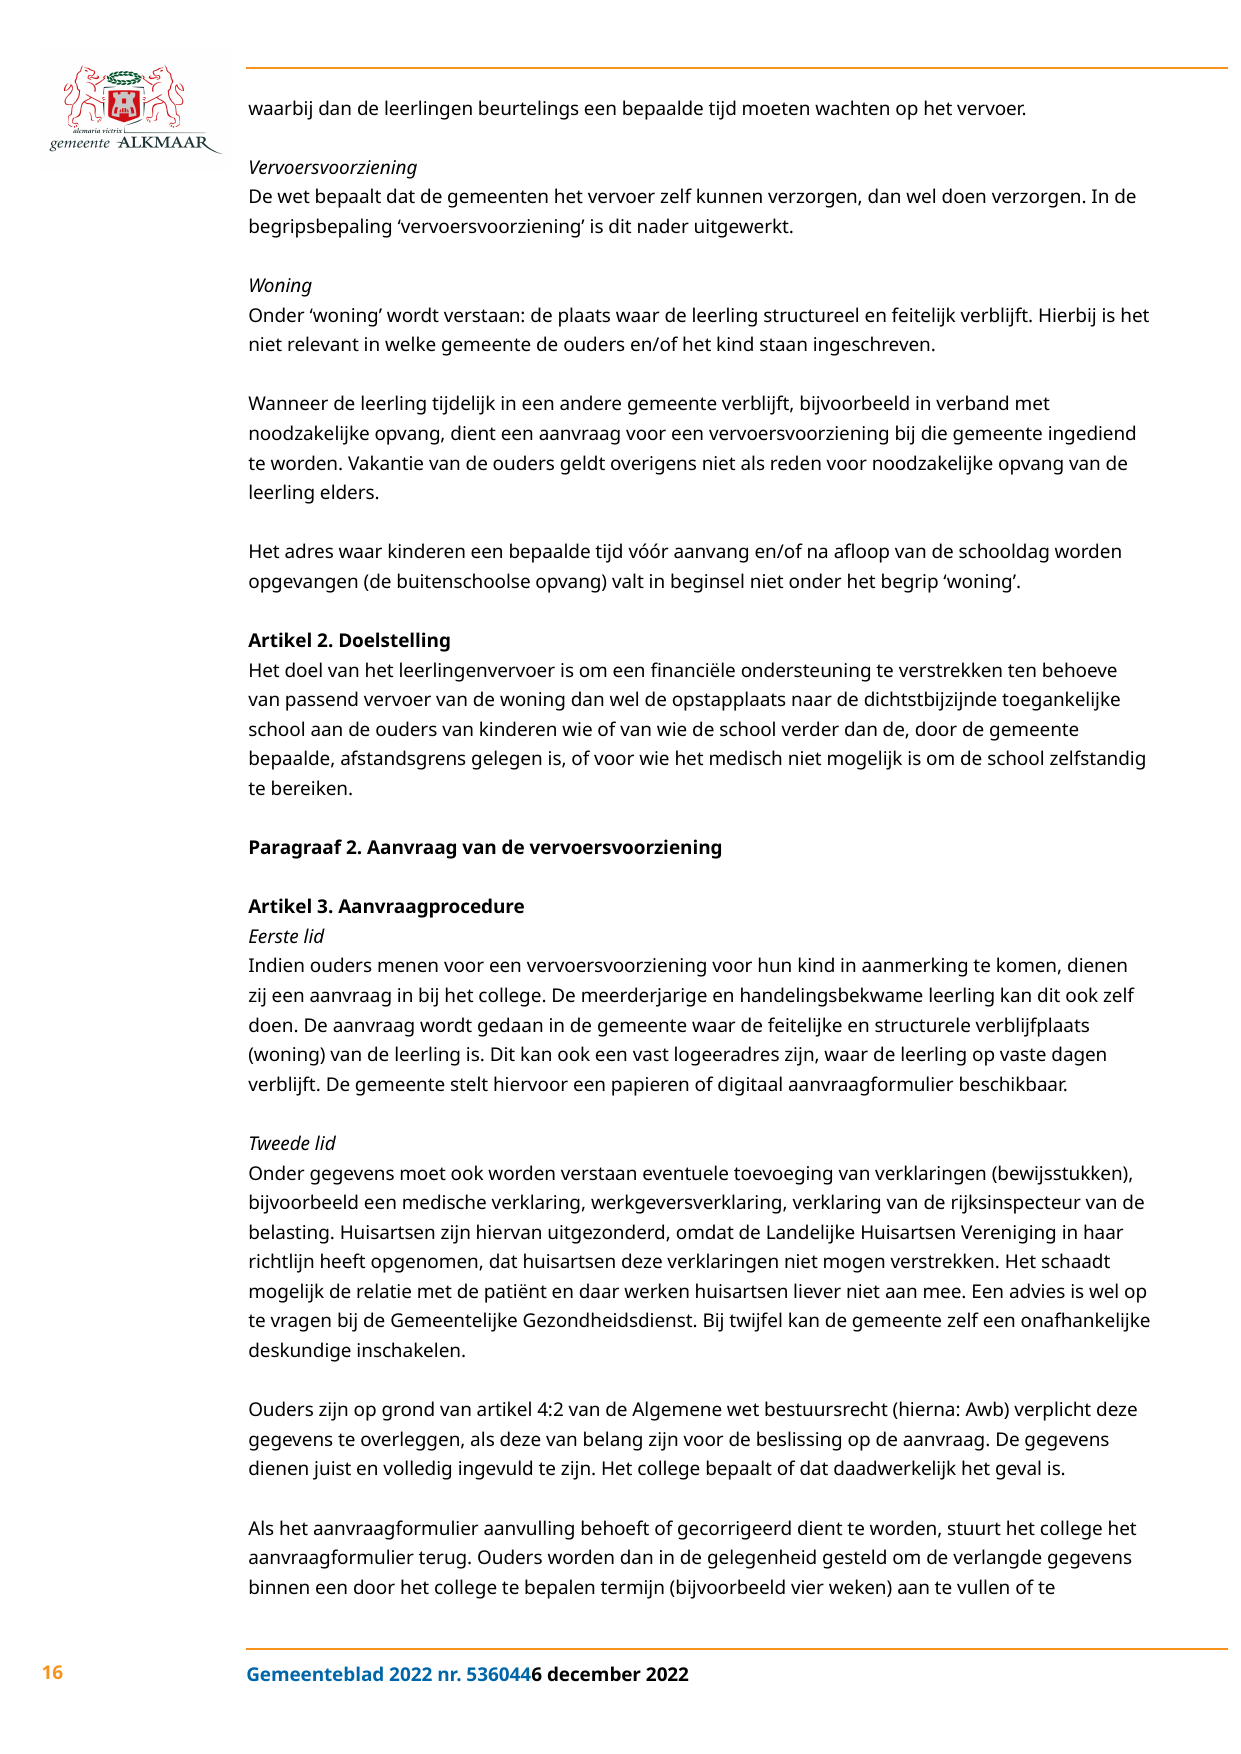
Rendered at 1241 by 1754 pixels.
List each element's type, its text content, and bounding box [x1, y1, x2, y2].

text Indien ouders menen voor een vervoersvoorziening voor hun kind in aanmerking te komen, dienen zij een aanvraag in bij het college. De meerderjarige en handelingsbekwame leerling kan dit ook zelf doen. De aanvraag wordt gedaan in de gemeente waar de feitelijke en structurele verblijfplaats (woning) van de leerling is. Dit kan ook een vast logeeradres zijn, waar de leerling op vaste dagen verblijft. De gemeente stelt hiervoor een papieren of digitaal aanvraagformulier beschikbaar. [248, 953, 1152, 1097]
text De wet bepaalt dat de gemeenten het vervoer zelf kunnen verzorgen, dan wel doen verzorgen. In de begripsbepaling ‘vervoersvoorziening’ is dit nader uitgewerkt. [248, 183, 1152, 239]
text Het doel van het leerlingenvervoer is om een financiële ondersteuning te verstrekken ten behoeve van passend vervoer van de woning dan wel de opstapplaats naar de dichtstbijzijnde toegankelijke school aan de ouders van kinderen wie of van wie de school verder dan de, door de gemeente bepaalde, afstandsgrens gelegen is, of voor wie het medisch niet mogelijk is om de school zelfstandig te bereiken. [248, 657, 1152, 801]
text Ouders zijn op grond van artikel 4:2 van de Algemene wet bestuursrecht (hierna: Awb) verplicht deze gegevens te overleggen, als deze van belang zijn voor de beslissing op de aanvraag. De gegevens dienen juist en volledig ingevuld te zijn. Het college bepaalt of dat daadwerkelijk het geval is. [248, 1396, 1152, 1481]
text Als het aanvraagformulier aanvulling behoeft of gecorrigeerd dient te worden, stuurt het college het aanvraagformulier terug. Ouders worden dan in de gelegenheid gesteld om de verlangde gegevens binnen een door het college te bepalen termijn (bijvoorbeeld vier weken) aan te vullen of te [248, 1515, 1152, 1600]
text Artikel 2. Doelstelling [248, 627, 1152, 653]
text Onder gegevens moet ook worden verstaan eventuele toevoeging van verklaringen (bewijsstukken), bijvoorbeeld een medische verklaring, werkgeversverklaring, verklaring van de rijksinspecteur van de belasting. Huisartsen zijn hiervan uitgezonderd, omdat de Landelijke Huisartsen Vereniging in haar richtlijn heeft opgenomen, dat huisartsen deze verklaringen niet mogen verstrekken. Het schaadt mogelijk de relatie met de patiënt en daar werken huisartsen liever niet aan mee. Een advies is wel op te vragen bij de Gemeentelijke Gezondheidsdienst. Bij twijfel kan de gemeente zelf een onafhankelijke deskundige inschakelen. [248, 1160, 1152, 1363]
text Onder ‘woning’ wordt verstaan: de plaats waar de leerling structureel en feitelijk verblijft. Hierbij is het niet relevant in welke gemeente de ouders en/of het kind staan ingeschreven. [248, 302, 1152, 357]
text Wanneer de leerling tijdelijk in een andere gemeente verblijft, bijvoorbeeld in verband met noodzakelijke opvang, dient een aanvraag voor een vervoersvoorziening bij die gemeente ingediend te worden. Vakantie van de ouders geldt overigens niet als reden voor noodzakelijke opvang van de leerling elders. [248, 391, 1152, 505]
text Vervoersvoorziening [248, 154, 1152, 180]
text waarbij dan de leerlingen beurtelings een bepaalde tijd moeten wachten op het vervoer. [248, 95, 1152, 121]
text Artikel 3. Aanvraagprocedure [248, 893, 1152, 919]
picture [41, 47, 231, 172]
text Paragraaf 2. Aanvraag van de vervoersvoorziening [248, 834, 1152, 860]
text Woning [248, 272, 1152, 298]
text Het adres waar kinderen een bepaalde tijd vóór aanvang en/of na afloop van de schooldag worden opgevangen (de buitenschoolse opvang) valt in beginsel niet onder het begrip ‘woning’. [248, 538, 1152, 594]
text Tweede lid [248, 1130, 1152, 1156]
text Eerste lid [248, 923, 1152, 949]
